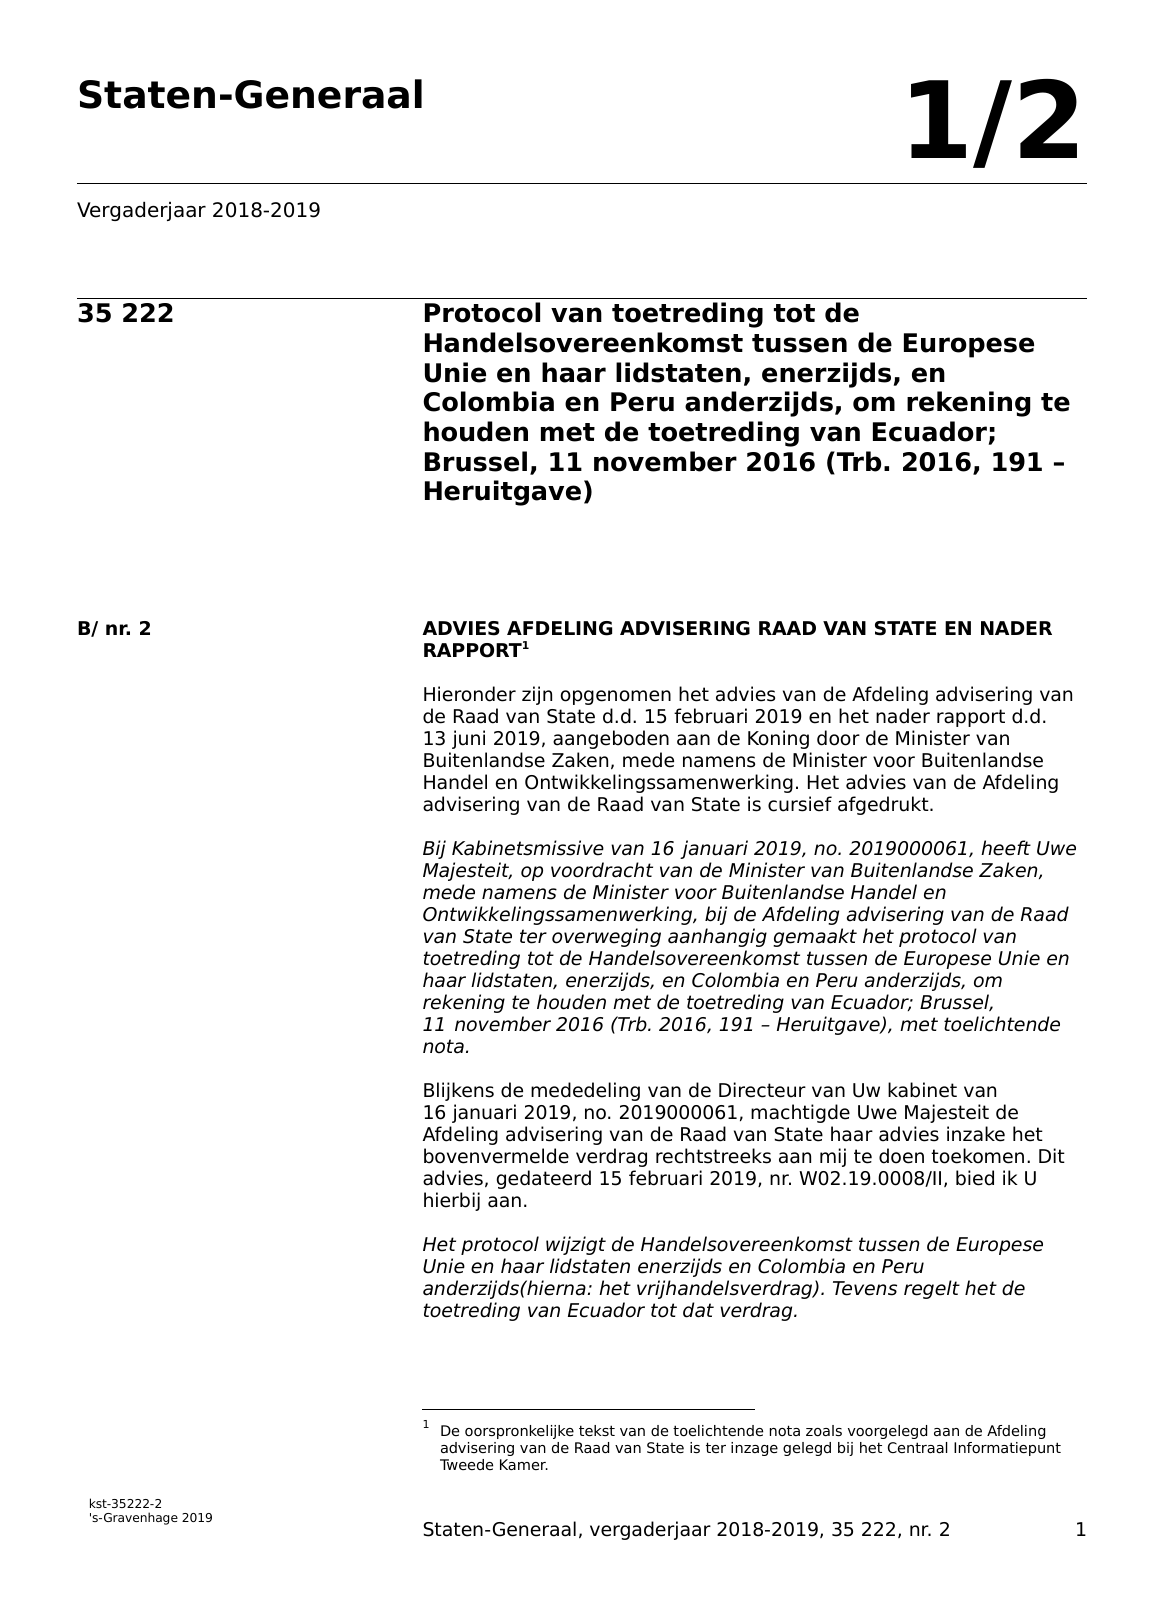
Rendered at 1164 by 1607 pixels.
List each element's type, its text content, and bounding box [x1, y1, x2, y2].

text Bij Kabinetsmissive van 16 januari 2019, no. 2019000061, heeft Uwe Majesteit, op voordracht van de Minister van Buitenlandse Zaken, mede namens de Minister voor Buitenlandse Handel en Ontwikkelingssamenwerking, bij de Afdeling advisering van de Raad van State ter overweging aanhangig gemaakt het protocol van toetreding tot de Handelsovereenkomst tussen de Europese Unie en haar lidstaten, enerzijds, en Colombia en Peru anderzijds, om rekening te houden met de toetreding van Ecuador; Brussel, 11 november 2016 (Trb. 2016, 191 – Heruitgave), met toelichtende nota. [422, 838, 1087, 1058]
text Blijkens de mededeling van de Directeur van Uw kabinet van 16 januari 2019, no. 2019000061, machtigde Uwe Majesteit de Afdeling advisering van de Raad van State haar advies inzake het bovenvermelde verdrag rechtstreeks aan mij te doen toekomen. Dit advies, gedateerd 15 februari 2019, nr. W02.19.0008/II, bied ik U hierbij aan. [422, 1080, 1087, 1212]
subtitle B/ nr. 2 ADVIES AFDELING ADVISERING RAAD VAN STATE EN NADER RAPPORT [77, 618, 1087, 662]
text Hieronder zijn opgenomen het advies van de Afdeling advisering van de Raad van State d.d. 15 februari 2019 en het nader rapport d.d. 13 juni 2019, aangeboden aan de Koning door de Minister van Buitenlandse Zaken, mede namens de Minister voor Buitenlandse Handel en Ontwikkelingssamenwerking. Het advies van de Afdeling advisering van de Raad van State is cursief afgedrukt. [422, 684, 1087, 816]
table_header 1/2 [886, 59, 1087, 183]
text kst-35222-2 [88, 1497, 323, 1511]
table_cell Vergaderjaar 2018-2019 [77, 184, 1087, 298]
text Het protocol wijzigt de Handelsovereenkomst tussen de Europese Unie en haar lidstaten enerzijds en Colombia en Peru anderzijds(hierna: het vrijhandelsverdrag). Tevens regelt het de toetreding van Ecuador tot dat verdrag. [422, 1234, 1087, 1322]
text 's-Gravenhage 2019 [88, 1511, 323, 1525]
text De oorspronkelijke tekst van de toelichtende nota zoals voorgelegd aan de Afdeling advisering van de Raad van State is ter inzage gelegd bij het Centraal Informatiepunt Tweede Kamer. [422, 1418, 1087, 1474]
subtitle 35 222 Protocol van toetreding tot de Handelsovereenkomst tussen de Europese Unie en haar lidstaten, enerzijds, en Colombia en Peru anderzijds, om rekening te houden met de toetreding van Ecuador; Brussel, 11 november 2016 (Trb. 2016, 191 – Heruitgave) [77, 299, 1087, 507]
table_header Staten-Generaal [77, 59, 886, 183]
